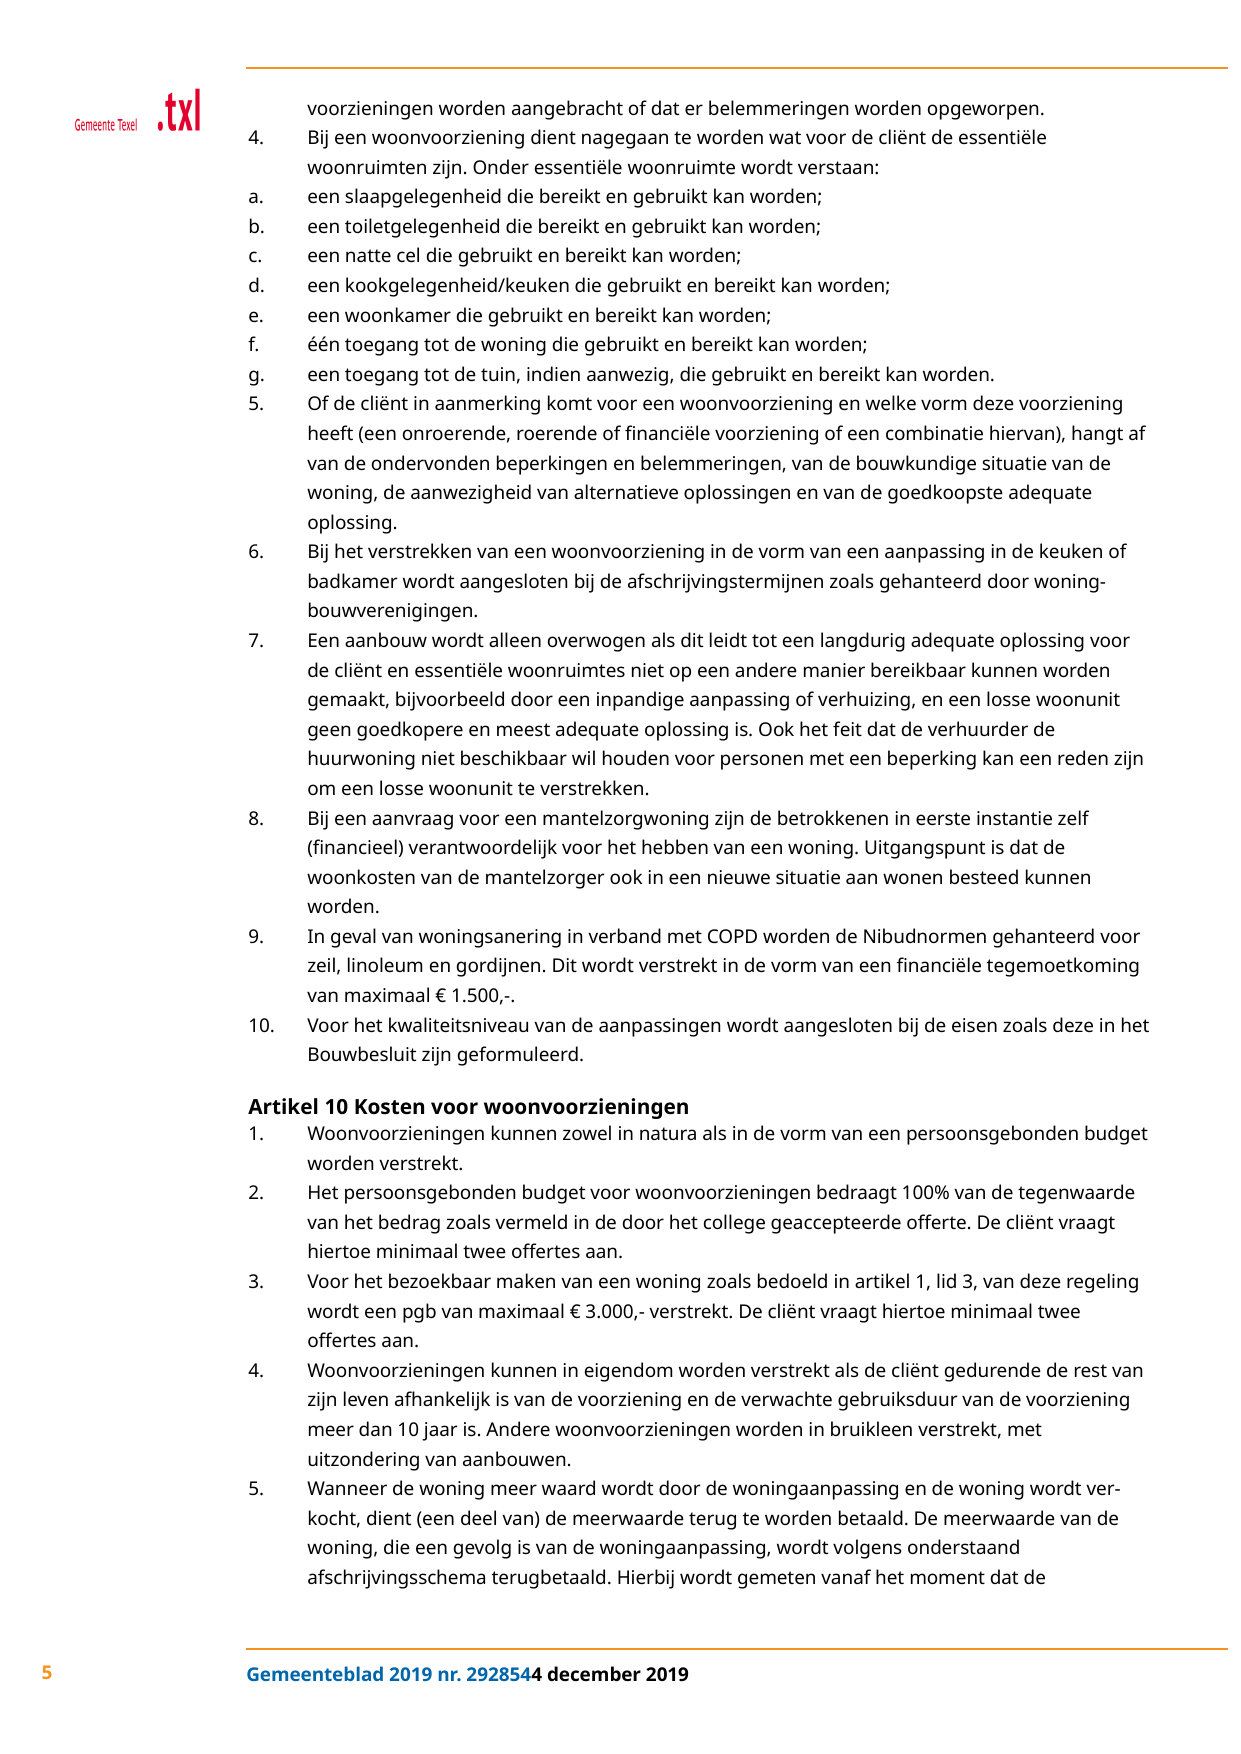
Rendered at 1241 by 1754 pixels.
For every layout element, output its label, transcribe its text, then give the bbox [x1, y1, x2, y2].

list één toegang tot de woning die gebruikt en bereikt kan worden; [248, 331, 1152, 357]
list Bij een woonvoorziening dient nagegaan te worden wat voor de cliënt de essentiële woonruimten zijn. Onder essentiële woonruimte wordt verstaan: [248, 124, 1152, 180]
list voorzieningen worden aangebracht of dat er belemmeringen worden opgeworpen. [248, 95, 1152, 121]
list een slaapgelegenheid die bereikt en gebruikt kan worden; [248, 183, 1152, 209]
list Wanneer de woning meer waard wordt door de woningaanpassing en de woning wordt ver-kocht, dient (een deel van) de meerwaarde terug te worden betaald. De meerwaarde van de woning, die een gevolg is van de woningaanpassing, wordt volgens onderstaand afschrijvingsschema terugbetaald. Hierbij wordt gemeten vanaf het moment dat de [248, 1475, 1152, 1590]
list Het persoonsgebonden budget voor woonvoorzieningen bedraagt 100% van de tegenwaarde van het bedrag zoals vermeld in de door het college geaccepteerde offerte. De cliënt vraagt hiertoe minimaal twee offertes aan. [248, 1179, 1152, 1264]
list Of de cliënt in aanmerking komt voor een woonvoorziening en welke vorm deze voorziening heeft (een onroerende, roerende of financiële voorziening of een combinatie hiervan), hangt af van de ondervonden beperkingen en belemmeringen, van de bouwkundige situatie van de woning, de aanwezigheid van alternatieve oplossingen en van de goedkoopste adequate oplossing. [248, 391, 1152, 535]
list een toiletgelegenheid die bereikt en gebruikt kan worden; [248, 213, 1152, 239]
list een kookgelegenheid/keuken die gebruikt en bereikt kan worden; [248, 272, 1152, 298]
list Bij een aanvraag voor een mantelzorgwoning zijn de betrokkenen in eerste instantie zelf (financieel) verantwoordelijk voor het hebben van een woning. Uitgangspunt is dat de woonkosten van de mantelzorger ook in een nieuwe situatie aan wonen besteed kunnen worden. [248, 805, 1152, 919]
list Woonvoorzieningen kunnen zowel in natura als in de vorm van een persoonsgebonden budget worden verstrekt. [248, 1120, 1152, 1176]
list een natte cel die gebruikt en bereikt kan worden; [248, 243, 1152, 268]
list Bij het verstrekken van een woonvoorziening in de vorm van een aanpassing in de keuken of badkamer wordt aangesloten bij de afschrijvingstermijnen zoals gehanteerd door woning-bouwverenigingen. [248, 538, 1152, 623]
list Voor het bezoekbaar maken van een woning zoals bedoeld in artikel 1, lid 3, van deze regeling wordt een pgb van maximaal € 3.000,- verstrekt. De cliënt vraagt hiertoe minimaal twee offertes aan. [248, 1268, 1152, 1353]
list Voor het kwaliteitsniveau van de aanpassingen wordt aangesloten bij de eisen zoals deze in het Bouwbesluit zijn geformuleerd. [248, 1012, 1152, 1067]
list een woonkamer die gebruikt en bereikt kan worden; [248, 302, 1152, 328]
text Artikel 10 Kosten voor woonvoorzieningen [248, 1092, 1152, 1120]
list Een aanbouw wordt alleen overwogen als dit leidt tot een langdurig adequate oplossing voor de cliënt en essentiële woonruimtes niet op een andere manier bereikbaar kunnen worden gemaakt, bijvoorbeeld door een inpandige aanpassing of verhuizing, en een losse woonunit geen goedkopere en meest adequate oplossing is. Ook het feit dat de verhuurder de huurwoning niet beschikbaar wil houden voor personen met een beperking kan een reden zijn om een losse woonunit te verstrekken. [248, 627, 1152, 801]
list In geval van woningsanering in verband met COPD worden de Nibudnormen gehanteerd voor zeil, linoleum en gordijnen. Dit wordt verstrekt in de vorm van een financiële tegemoetkoming van maximaal € 1.500,-. [248, 923, 1152, 1008]
list een toegang tot de tuin, indien aanwezig, die gebruikt en bereikt kan worden. [248, 361, 1152, 387]
list Woonvoorzieningen kunnen in eigendom worden verstrekt als de cliënt gedurende de rest van zijn leven afhankelijk is van de voorziening en de verwachte gebruiksduur van de voorziening meer dan 10 jaar is. Andere woonvoorzieningen worden in bruikleen verstrekt, met uitzondering van aanbouwen. [248, 1357, 1152, 1471]
picture [41, 47, 231, 172]
